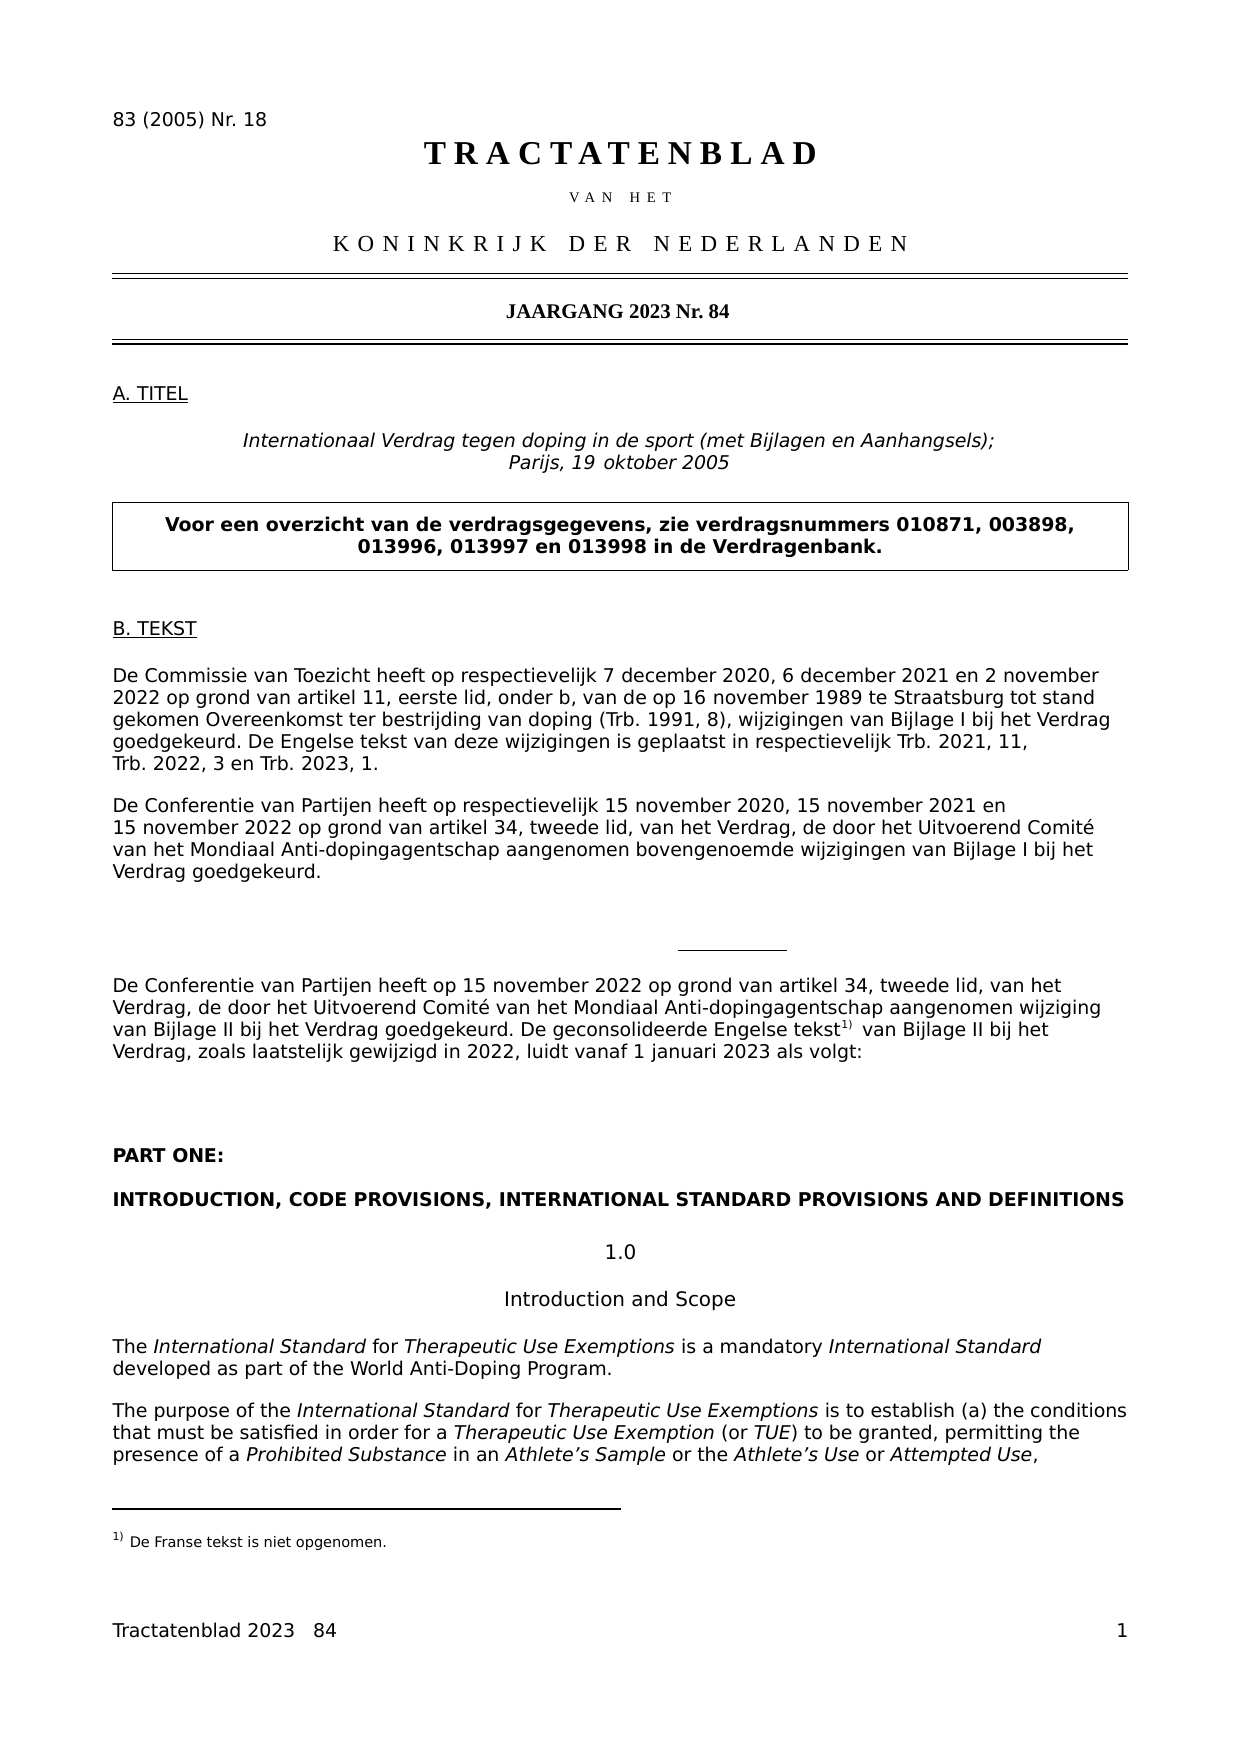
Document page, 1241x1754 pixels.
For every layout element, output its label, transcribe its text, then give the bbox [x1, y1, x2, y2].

text The International Standard for Therapeutic Use Exemptions is a mandatory International Standard developed as part of the World Anti-Doping Program. [112, 1336, 1128, 1380]
text De Commissie van Toezicht heeft op respectievelijk 7 december 2020, 6 december 2021 en 2 november 2022 op grond van artikel 11, eerste lid, onder b, van de op 16 november 1989 te Straatsburg tot stand gekomen Overeenkomst ter bestrijding van doping (Trb. 1991, 8), wijzigingen van Bijlage I bij het Verdrag goedgekeurd. De Engelse tekst van deze wijzigingen is geplaatst in respectievelijk Trb. 2021, 11, Trb. 2022, 3 en Trb. 2023, 1. [112, 665, 1128, 775]
text De Franse tekst is niet opgenomen. [112, 1530, 1128, 1552]
text The purpose of the International Standard for Therapeutic Use Exemptions is to establish (a) the conditions that must be satisfied in order for a Therapeutic Use Exemption (or TUE) to be granted, permitting the presence of a Prohibited Substance in an Athlete’s Sample or the Athlete’s Use or Attempted Use, [112, 1400, 1128, 1466]
text Parijs, 19 oktober 2005 [112, 452, 1128, 474]
text Internationaal Verdrag tegen doping in de sport (met Bijlagen en Aanhangsels); [112, 430, 1128, 452]
text KONINKRIJK DER NEDERLANDEN [112, 229, 1128, 256]
subtitle PART ONE: INTRODUCTION, CODE PROVISIONS, INTERNATIONAL STANDARD PROVISIONS AND DEFINITIONS [112, 1145, 1128, 1211]
text TRACTATENBLAD [112, 133, 1128, 172]
text 83 (2005) Nr. 18 [112, 109, 1128, 131]
text VAN HET [112, 189, 1128, 206]
text De Conferentie van Partijen heeft op 15 november 2022 op grond van artikel 34, tweede lid, van het Verdrag, de door het Uitvoerend Comité van het Mondiaal Anti-dopingagentschap aangenomen wijziging van Bijlage II bij het Verdrag goedgekeurd. De geconsolideerde Engelse tekst van Bijlage II bij het Verdrag, zoals laatstelijk gewijzigd in 2022, luidt vanaf 1 januari 2023 als volgt: [112, 975, 1128, 1063]
subtitle A. TITEL [112, 383, 1128, 405]
subtitle 1.0 Introduction and Scope [112, 1241, 1128, 1311]
text JAARGANG 2023 Nr. 84 [112, 299, 1128, 323]
text De Conferentie van Partijen heeft op respectievelijk 15 november 2020, 15 november 2021 en 15 november 2022 op grond van artikel 34, tweede lid, van het Verdrag, de door het Uitvoerend Comité van het Mondiaal Anti-dopingagentschap aangenomen bovengenoemde wijzigingen van Bijlage I bij het Verdrag goedgekeurd. [112, 795, 1128, 883]
subtitle B. TEKST [112, 618, 1128, 640]
